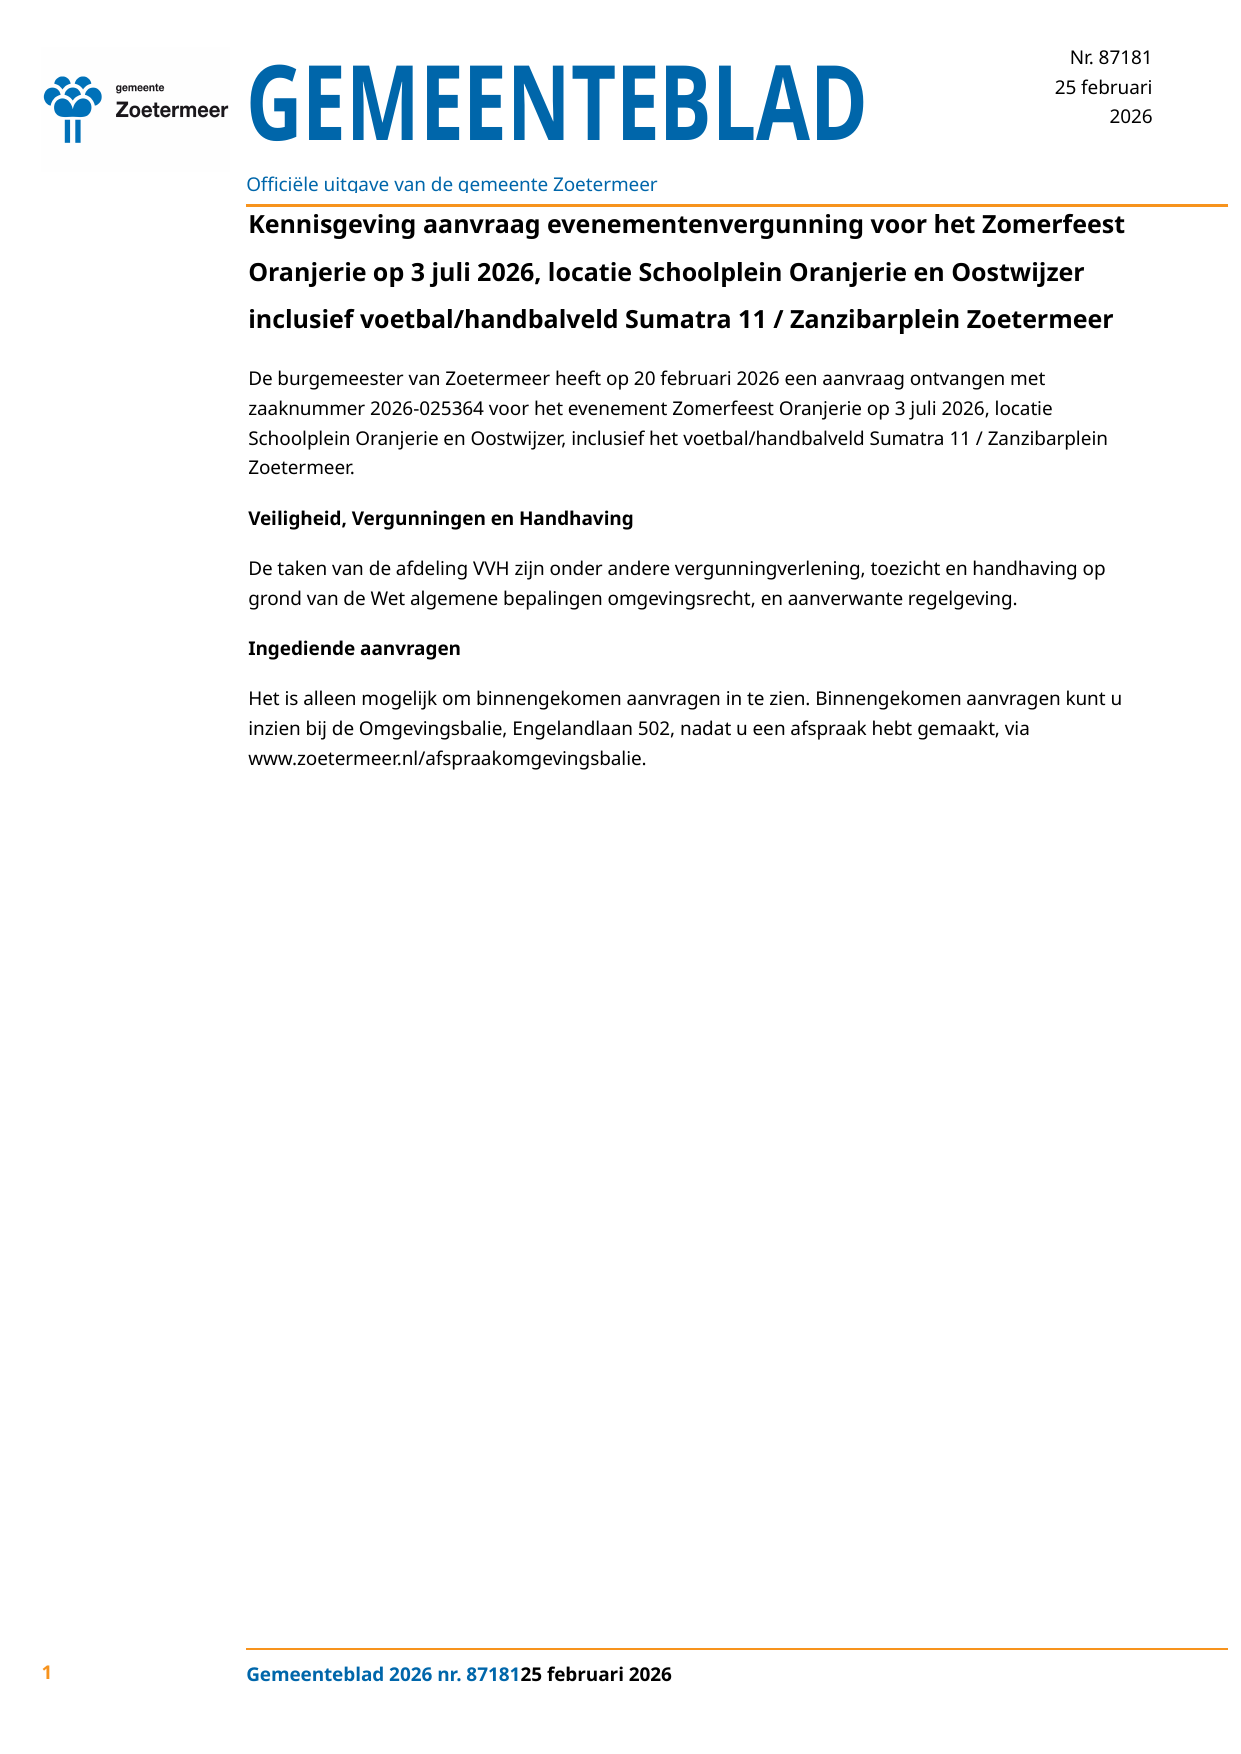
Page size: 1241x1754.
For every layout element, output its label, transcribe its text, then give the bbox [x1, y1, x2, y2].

picture [41, 47, 231, 172]
text De taken van de afdeling VVH zijn onder andere vergunningverlening, toezicht en handhaving op grond van de Wet algemene bepalingen omgevingsrecht, en aanverwante regelgeving. [248, 555, 1152, 610]
text De burgemeester van Zoetermeer heeft op 20 februari 2026 een aanvraag ontvangen met zaaknummer 2026-025364 voor het evenement Zomerfeest Oranjerie op 3 juli 2026, locatie Schoolplein Oranjerie en Oostwijzer, inclusief het voetbal/handbalveld Sumatra 11 / Zanzibarplein Zoetermeer. [248, 366, 1152, 480]
text Het is alleen mogelijk om binnengekomen aanvragen in te zien. Binnengekomen aanvragen kunt u inzien bij de Omgevingsbalie, Engelandlaan 502, nadat u een afspraak hebt gemaakt, via www.zoetermeer.nl/afspraakomgevingsbalie. [248, 686, 1152, 770]
text Kennisgeving aanvraag evenementenvergunning voor het Zomerfeest Oranjerie op 3 juli 2026, locatie Schoolplein Oranjerie en Oostwijzer inclusief voetbal/handbalveld Sumatra 11 / Zanzibarplein Zoetermeer [248, 207, 1152, 336]
text Veiligheid, Vergunningen en Handhaving [248, 505, 1152, 530]
text Ingediende aanvragen [248, 635, 1152, 661]
